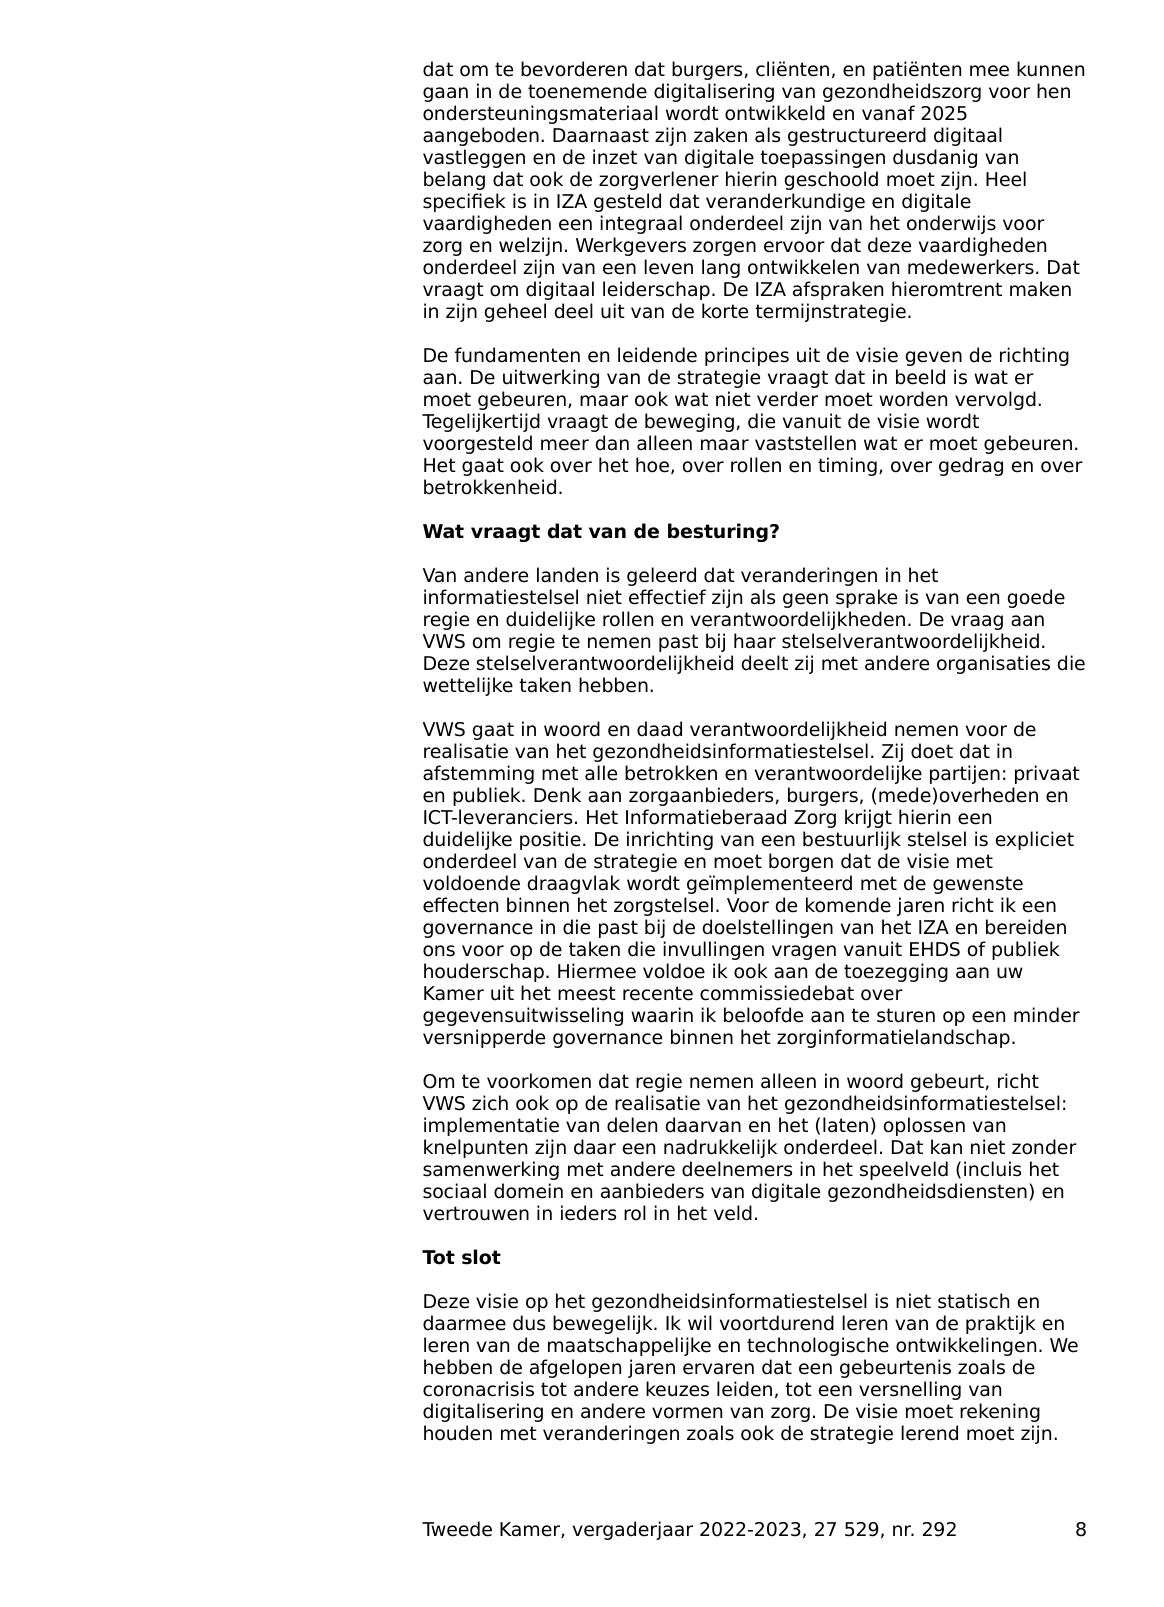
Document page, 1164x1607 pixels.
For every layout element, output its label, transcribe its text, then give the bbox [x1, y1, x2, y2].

text Van andere landen is geleerd dat veranderingen in het informatiestelsel niet effectief zijn als geen sprake is van een goede regie en duidelijke rollen en verantwoordelijkheden. De vraag aan VWS om regie te nemen past bij haar stelselverantwoordelijkheid. Deze stelselverantwoordelijkheid deelt zij met andere organisaties die wettelijke taken hebben. [422, 565, 1087, 697]
text VWS gaat in woord en daad verantwoordelijkheid nemen voor de realisatie van het gezondheidsinformatiestelsel. Zij doet dat in afstemming met alle betrokken en verantwoordelijke partijen: privaat en publiek. Denk aan zorgaanbieders, burgers, (mede)overheden en ICT-leveranciers. Het Informatieberaad Zorg krijgt hierin een duidelijke positie. De inrichting van een bestuurlijk stelsel is expliciet onderdeel van de strategie en moet borgen dat de visie met voldoende draagvlak wordt geïmplementeerd met de gewenste effecten binnen het zorgstelsel. Voor de komende jaren richt ik een governance in die past bij de doelstellingen van het IZA en bereiden ons voor op de taken die invullingen vragen vanuit EHDS of publiek houderschap. Hiermee voldoe ik ook aan de toezegging aan uw Kamer uit het meest recente commissiedebat over gegevensuitwisseling waarin ik beloofde aan te sturen op een minder versnipperde governance binnen het zorginformatielandschap. [422, 719, 1087, 1049]
subtitle Tot slot [422, 1247, 1087, 1269]
text Om te voorkomen dat regie nemen alleen in woord gebeurt, richt VWS zich ook op de realisatie van het gezondheidsinformatiestelsel: implementatie van delen daarvan en het (laten) oplossen van knelpunten zijn daar een nadrukkelijk onderdeel. Dat kan niet zonder samenwerking met andere deelnemers in het speelveld (incluis het sociaal domein en aanbieders van digitale gezondheidsdiensten) en vertrouwen in ieders rol in het veld. [422, 1071, 1087, 1225]
text dat om te bevorderen dat burgers, cliënten, en patiënten mee kunnen gaan in de toenemende digitalisering van gezondheidszorg voor hen ondersteuningsmateriaal wordt ontwikkeld en vanaf 2025 aangeboden. Daarnaast zijn zaken als gestructureerd digitaal vastleggen en de inzet van digitale toepassingen dusdanig van belang dat ook de zorgverlener hierin geschoold moet zijn. Heel specifiek is in IZA gesteld dat veranderkundige en digitale vaardigheden een integraal onderdeel zijn van het onderwijs voor zorg en welzijn. Werkgevers zorgen ervoor dat deze vaardigheden onderdeel zijn van een leven lang ontwikkelen van medewerkers. Dat vraagt om digitaal leiderschap. De IZA afspraken hieromtrent maken in zijn geheel deel uit van de korte termijnstrategie. [422, 59, 1087, 323]
subtitle Wat vraagt dat van de besturing? [422, 521, 1087, 543]
text De fundamenten en leidende principes uit de visie geven de richting aan. De uitwerking van de strategie vraagt dat in beeld is wat er moet gebeuren, maar ook wat niet verder moet worden vervolgd. Tegelijkertijd vraagt de beweging, die vanuit de visie wordt voorgesteld meer dan alleen maar vaststellen wat er moet gebeuren. Het gaat ook over het hoe, over rollen en timing, over gedrag en over betrokkenheid. [422, 345, 1087, 499]
text Deze visie op het gezondheidsinformatiestelsel is niet statisch en daarmee dus bewegelijk. Ik wil voortdurend leren van de praktijk en leren van de maatschappelijke en technologische ontwikkelingen. We hebben de afgelopen jaren ervaren dat een gebeurtenis zoals de coronacrisis tot andere keuzes leiden, tot een versnelling van digitalisering en andere vormen van zorg. De visie moet rekening houden met veranderingen zoals ook de strategie lerend moet zijn. [422, 1291, 1087, 1445]
